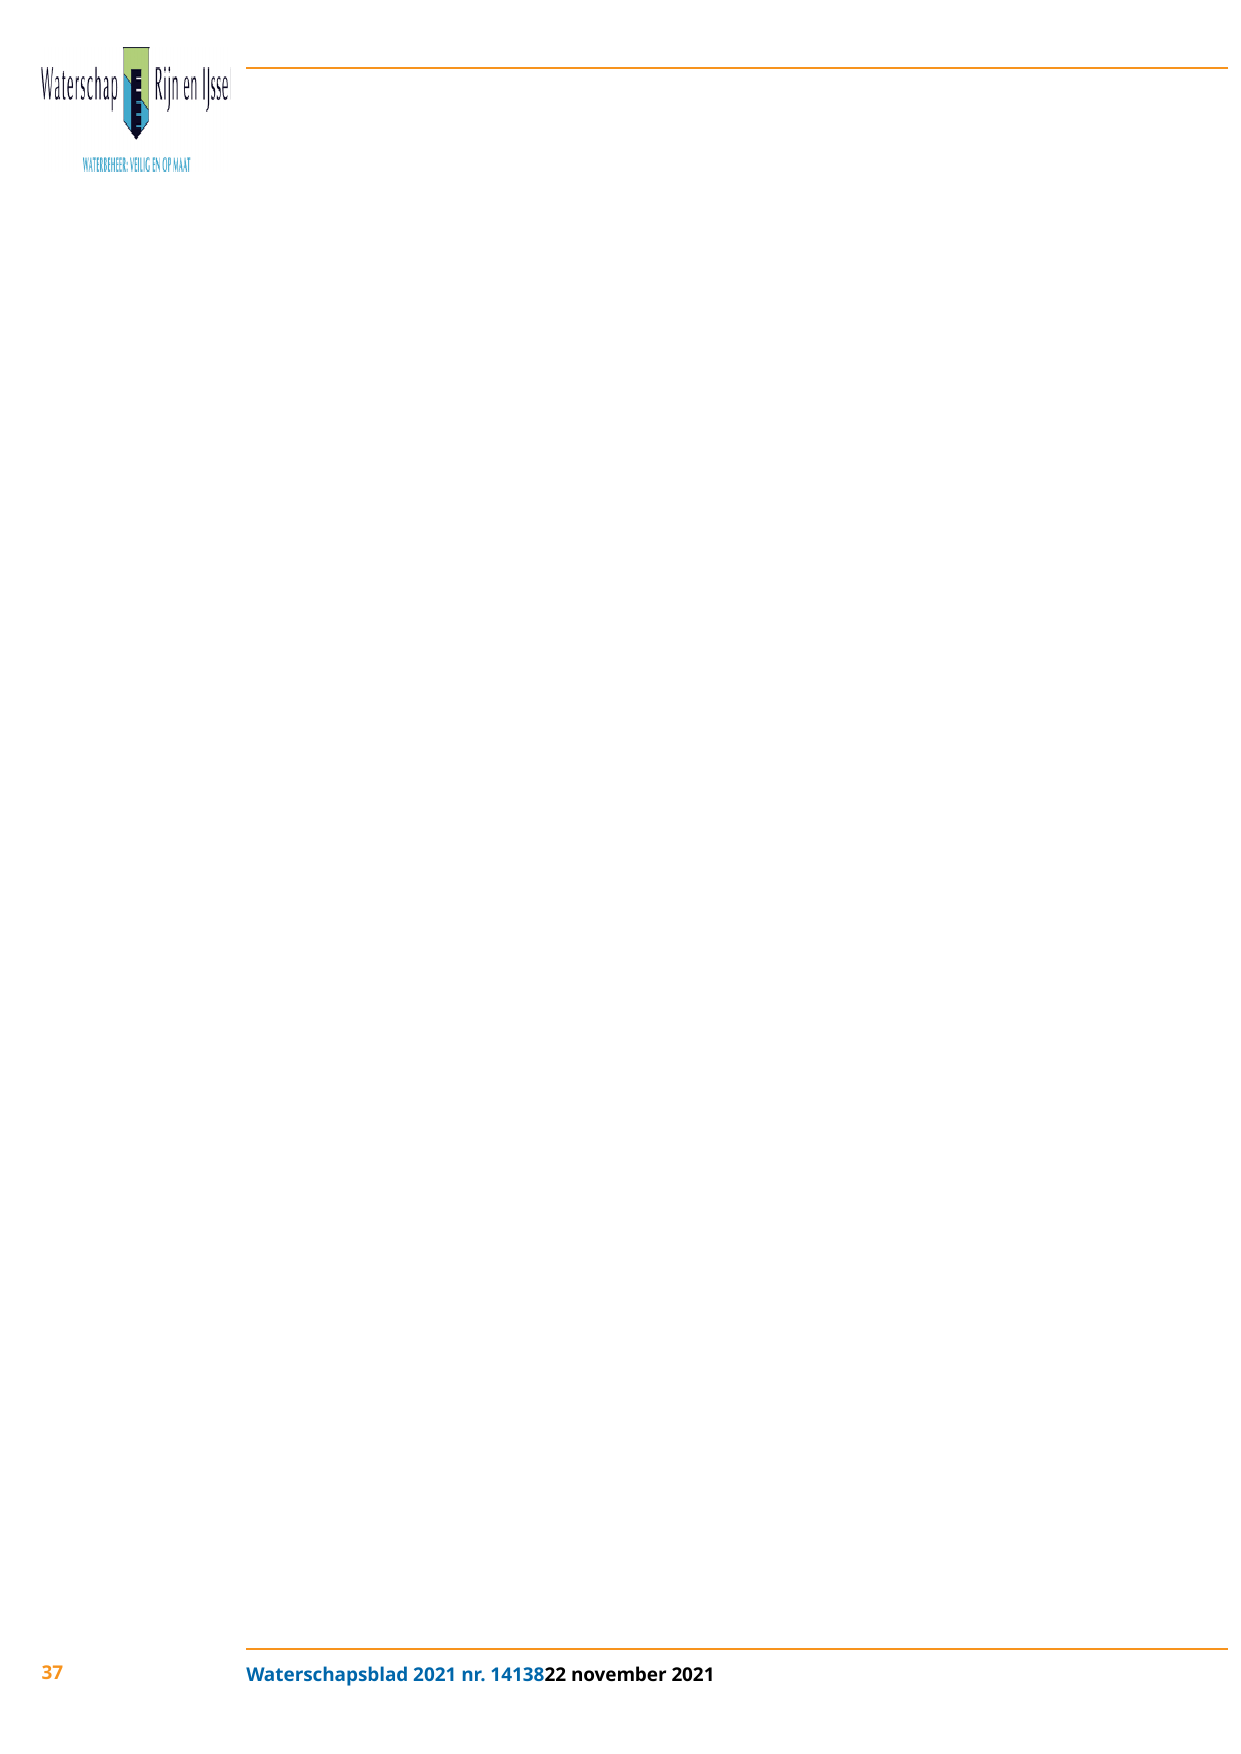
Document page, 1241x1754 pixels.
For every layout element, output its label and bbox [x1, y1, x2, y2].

picture [41, 47, 231, 172]
